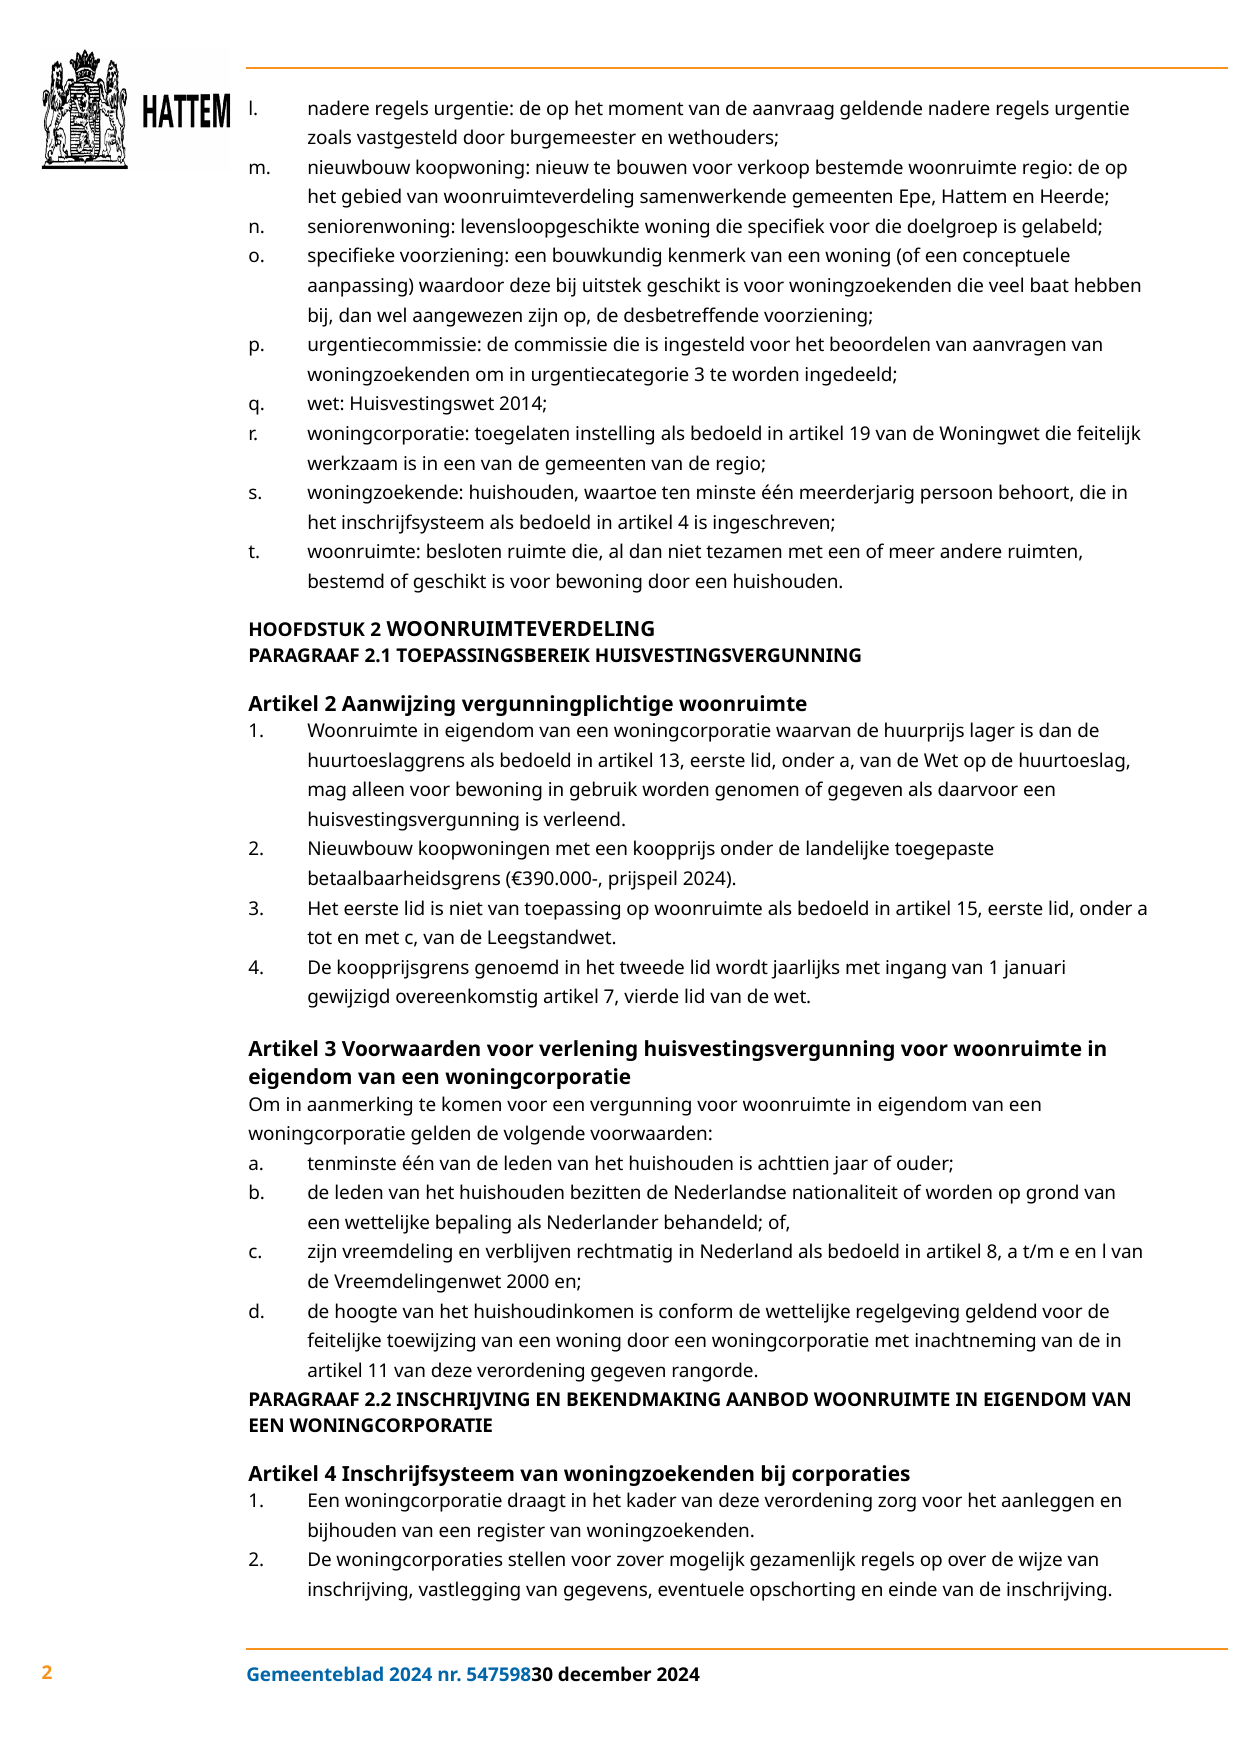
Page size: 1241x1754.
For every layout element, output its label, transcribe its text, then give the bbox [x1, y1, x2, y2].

list de hoogte van het huishoudinkomen is conform de wettelijke regelgeving geldend voor de feitelijke toewijzing van een woning door een woningcorporatie met inachtneming van de in artikel 11 van deze verordening gegeven rangorde. [248, 1298, 1152, 1383]
list woningzoekende: huishouden, waartoe ten minste één meerderjarig persoon behoort, die in het inschrijfsysteem als bedoeld in artikel 4 is ingeschreven; [248, 479, 1152, 535]
text PARAGRAAF 2.1 TOEPASSINGSBEREIK HUISVESTINGSVERGUNNING [248, 642, 1152, 668]
list specifieke voorziening: een bouwkundig kenmerk van een woning (of een conceptuele aanpassing) waardoor deze bij uitstek geschikt is voor woningzoekenden die veel baat hebben bij, dan wel aangewezen zijn op, de desbetreffende voorziening; [248, 243, 1152, 328]
list De koopprijsgrens genoemd in het tweede lid wordt jaarlijks met ingang van 1 januari gewijzigd overeenkomstig artikel 7, vierde lid van de wet. [248, 954, 1152, 1009]
list zijn vreemdeling en verblijven rechtmatig in Nederland als bedoeld in artikel 8, a t/m e en l van de Vreemdelingenwet 2000 en; [248, 1239, 1152, 1294]
list Nieuwbouw koopwoningen met een koopprijs onder de landelijke toegepaste betaalbaarheidsgrens (€390.000-, prijspeil 2024). [248, 836, 1152, 891]
text Artikel 3 Voorwaarden voor verlening huisvestingsvergunning voor woonruimte in eigendom van een woningcorporatie [248, 1034, 1152, 1091]
list nadere regels urgentie: de op het moment van de aanvraag geldende nadere regels urgentie zoals vastgesteld door burgemeester en wethouders; [248, 95, 1152, 150]
list nieuwbouw koopwoning: nieuw te bouwen voor verkoop bestemde woonruimte regio: de op het gebied van woonruimteverdeling samenwerkende gemeenten Epe, Hattem en Heerde; [248, 154, 1152, 209]
list Een woningcorporatie draagt in het kader van deze verordening zorg voor het aanleggen en bijhouden van een register van woningzoekenden. [248, 1487, 1152, 1543]
list urgentiecommissie: de commissie die is ingesteld voor het beoordelen van aanvragen van woningzoekenden om in urgentiecategorie 3 te worden ingedeeld; [248, 331, 1152, 387]
list woonruimte: besloten ruimte die, al dan niet tezamen met een of meer andere ruimten, bestemd of geschikt is voor bewoning door een huishouden. [248, 538, 1152, 594]
list De woningcorporaties stellen voor zover mogelijk gezamenlijk regels op over de wijze van inschrijving, vastlegging van gegevens, eventuele opschorting en einde van de inschrijving. [248, 1546, 1152, 1602]
text PARAGRAAF 2.2 INSCHRIJVING EN BEKENDMAKING AANBOD WOONRUIMTE IN EIGENDOM VAN EEN WONINGCORPORATIE [248, 1387, 1152, 1438]
list wet: Huisvestingswet 2014; [248, 391, 1152, 416]
list Woonruimte in eigendom van een woningcorporatie waarvan de huurprijs lager is dan de huurtoeslaggrens als bedoeld in artikel 13, eerste lid, onder a, van de Wet op de huurtoeslag, mag alleen voor bewoning in gebruik worden genomen of gegeven als daarvoor een huisvestingsvergunning is verleend. [248, 717, 1152, 832]
list seniorenwoning: levensloopgeschikte woning die specifiek voor die doelgroep is gelabeld; [248, 213, 1152, 239]
list woningcorporatie: toegelaten instelling als bedoeld in artikel 19 van de Woningwet die feitelijk werkzaam is in een van de gemeenten van de regio; [248, 420, 1152, 476]
list de leden van het huishouden bezitten de Nederlandse nationaliteit of worden op grond van een wettelijke bepaling als Nederlander behandeld; of, [248, 1179, 1152, 1235]
text HOOFDSTUK 2 WOONRUIMTEVERDELING [248, 614, 1152, 642]
text Om in aanmerking te komen voor een vergunning voor woonruimte in eigendom van een woningcorporatie gelden de volgende voorwaarden: [248, 1091, 1152, 1146]
text Artikel 4 Inschrijfsysteem van woningzoekenden bij corporaties [248, 1459, 1152, 1487]
picture [41, 47, 231, 172]
list Het eerste lid is niet van toepassing op woonruimte als bedoeld in artikel 15, eerste lid, onder a tot en met c, van de Leegstandwet. [248, 895, 1152, 950]
list tenminste één van de leden van het huishouden is achttien jaar of ouder; [248, 1150, 1152, 1176]
text Artikel 2 Aanwijzing vergunningplichtige woonruimte [248, 689, 1152, 717]
